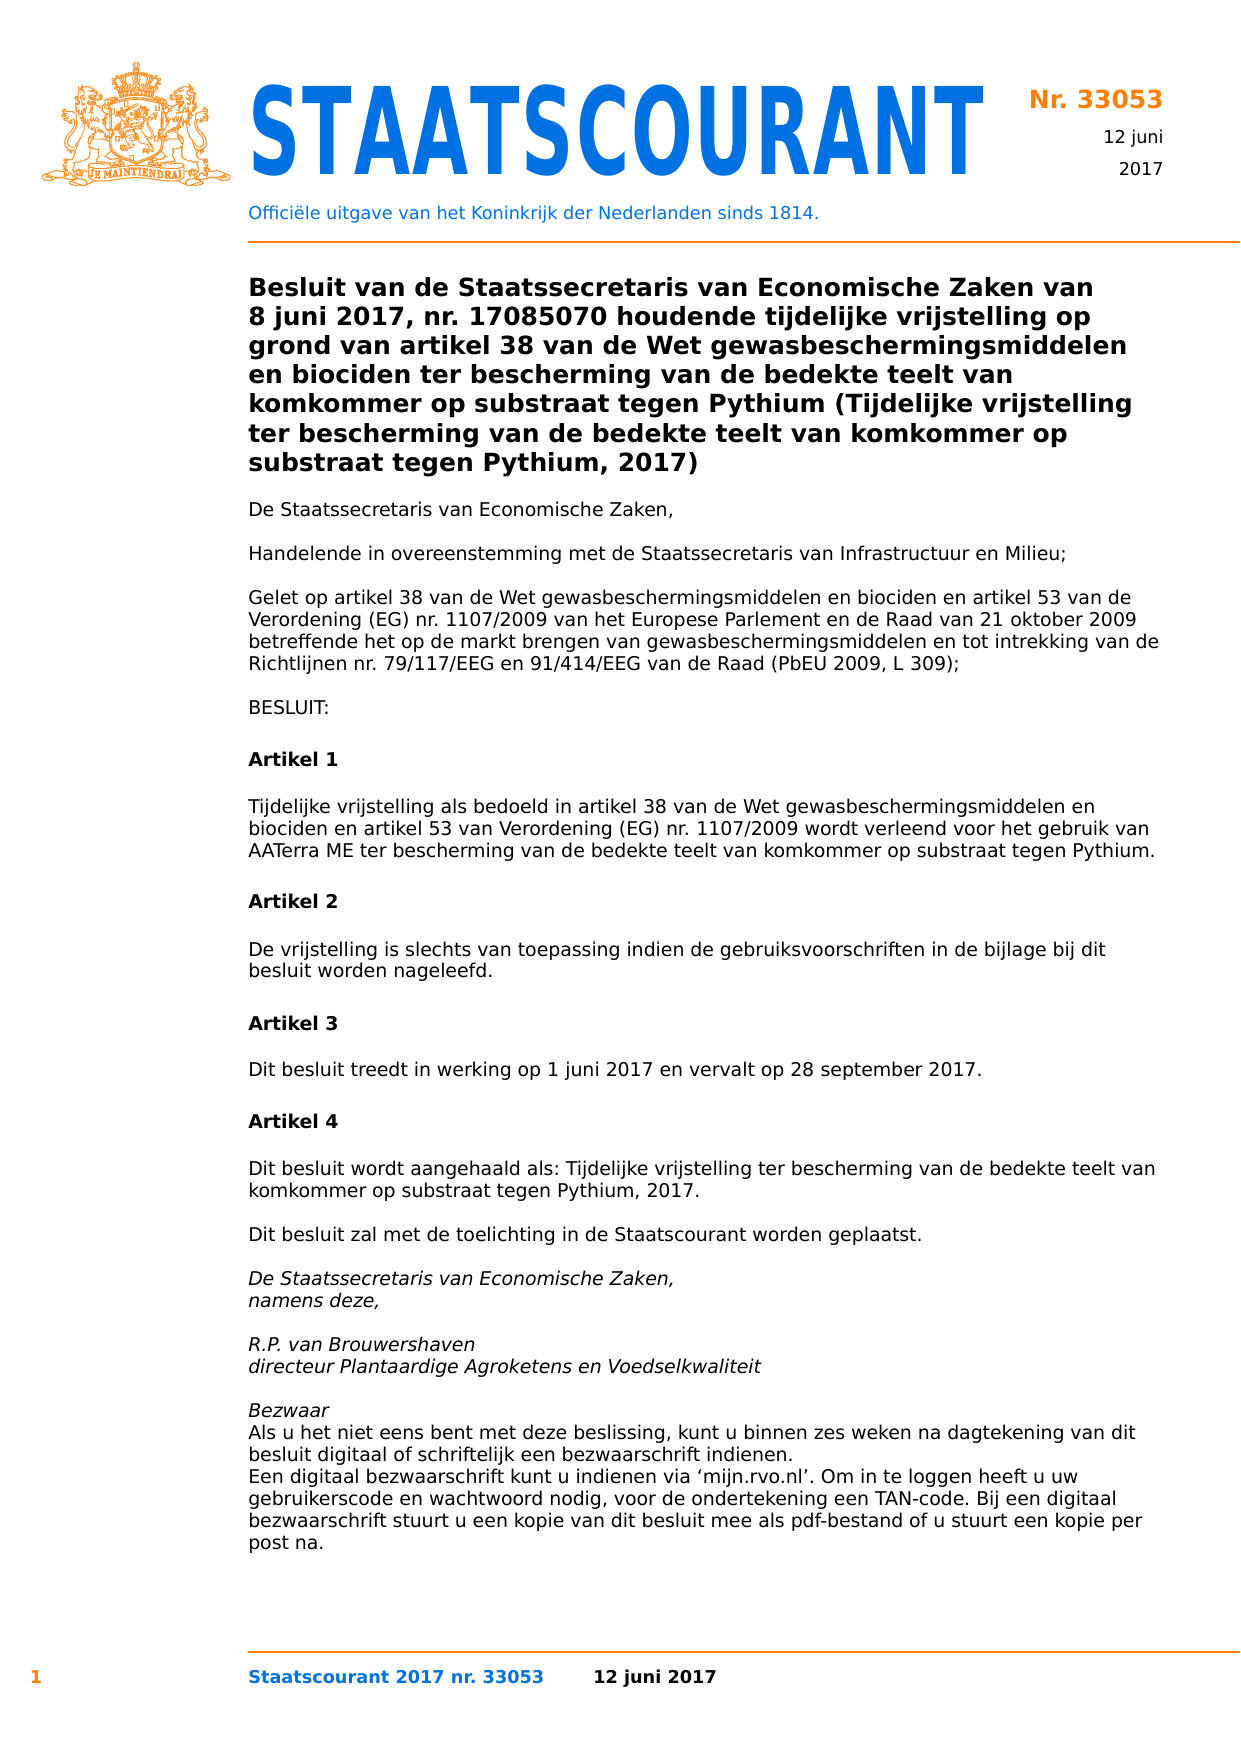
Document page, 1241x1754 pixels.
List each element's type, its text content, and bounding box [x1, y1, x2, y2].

table_cell 2017 [998, 153, 1240, 203]
text Gelet op artikel 38 van de Wet gewasbeschermingsmiddelen en biociden en artikel 53 van de Verordening (EG) nr. 1107/2009 van het Europese Parlement en de Raad van 21 oktober 2009 betreffende het op de markt brengen van gewasbeschermingsmiddelen en tot intrekking van de Richtlijnen nr. 79/117/EEG en 91/414/EEG van de Raad (PbEU 2009, L 309); [248, 587, 1163, 675]
table_cell 12 juni [998, 121, 1240, 153]
text Als u het niet eens bent met deze beslissing, kunt u binnen zes weken na dagtekening van dit besluit digitaal of schriftelijk een bezwaarschrift indienen. [248, 1422, 1163, 1466]
text De Staatssecretaris van Economische Zaken, [248, 499, 1163, 521]
table_header [25, 62, 248, 241]
text Dit besluit wordt aangehaald als: Tijdelijke vrijstelling ter bescherming van de bedekte teelt van komkommer op substraat tegen Pythium, 2017. [248, 1158, 1163, 1202]
table_header Nr. 33053 [998, 62, 1240, 121]
text De Staatssecretaris van Economische Zaken, namens deze, R.P. van Brouwershaven directeur Plantaardige Agroketens en Voedselkwaliteit [248, 1268, 1163, 1378]
table_header STAATSCOURANT [248, 62, 998, 203]
subtitle Besluit van de Staatssecretaris van Economische Zaken van 8 juni 2017, nr. 17085070 houdende tijdelijke vrijstelling op grond van artikel 38 van de Wet gewasbeschermingsmiddelen en biociden ter bescherming van de bedekte teelt van komkommer op substraat tegen Pythium (Tijdelijke vrijstelling ter bescherming van de bedekte teelt van komkommer op substraat tegen Pythium, 2017) [248, 273, 1163, 477]
text Tijdelijke vrijstelling als bedoeld in artikel 38 van de Wet gewasbeschermingsmiddelen en biociden en artikel 53 van Verordening (EG) nr. 1107/2009 wordt verleend voor het gebruik van AATerra ME ter bescherming van de bedekte teelt van komkommer op substraat tegen Pythium. [248, 796, 1163, 861]
table_cell Officiële uitgave van het Koninkrijk der Nederlanden sinds 1814. [248, 203, 1240, 241]
text De vrijstelling is slechts van toepassing indien de gebruiksvoorschriften in de bijlage bij dit besluit worden nageleefd. [248, 938, 1163, 982]
subtitle Artikel 3 [248, 1012, 1163, 1034]
text Bezwaar [248, 1400, 1163, 1422]
subtitle Artikel 4 [248, 1111, 1163, 1133]
text Dit besluit treedt in werking op 1 juni 2017 en vervalt op 28 september 2017. [248, 1059, 1163, 1081]
text Handelende in overeenstemming met de Staatssecretaris van Infrastructuur en Milieu; [248, 543, 1163, 565]
text BESLUIT: [248, 697, 1163, 718]
text Een digitaal bezwaarschrift kunt u indienen via ‘mijn.rvo.nl’. Om in te loggen heeft u uw gebruikerscode en wachtwoord nodig, voor de ondertekening een TAN-code. Bij een digitaal bezwaarschrift stuurt u een kopie van dit besluit mee als pdf-bestand of u stuurt een kopie per post na. [248, 1466, 1163, 1554]
subtitle Artikel 1 [248, 748, 1163, 771]
subtitle Artikel 2 [248, 891, 1163, 913]
text Dit besluit zal met de toelichting in de Staatscourant worden geplaatst. [248, 1224, 1163, 1246]
picture [41, 62, 231, 186]
